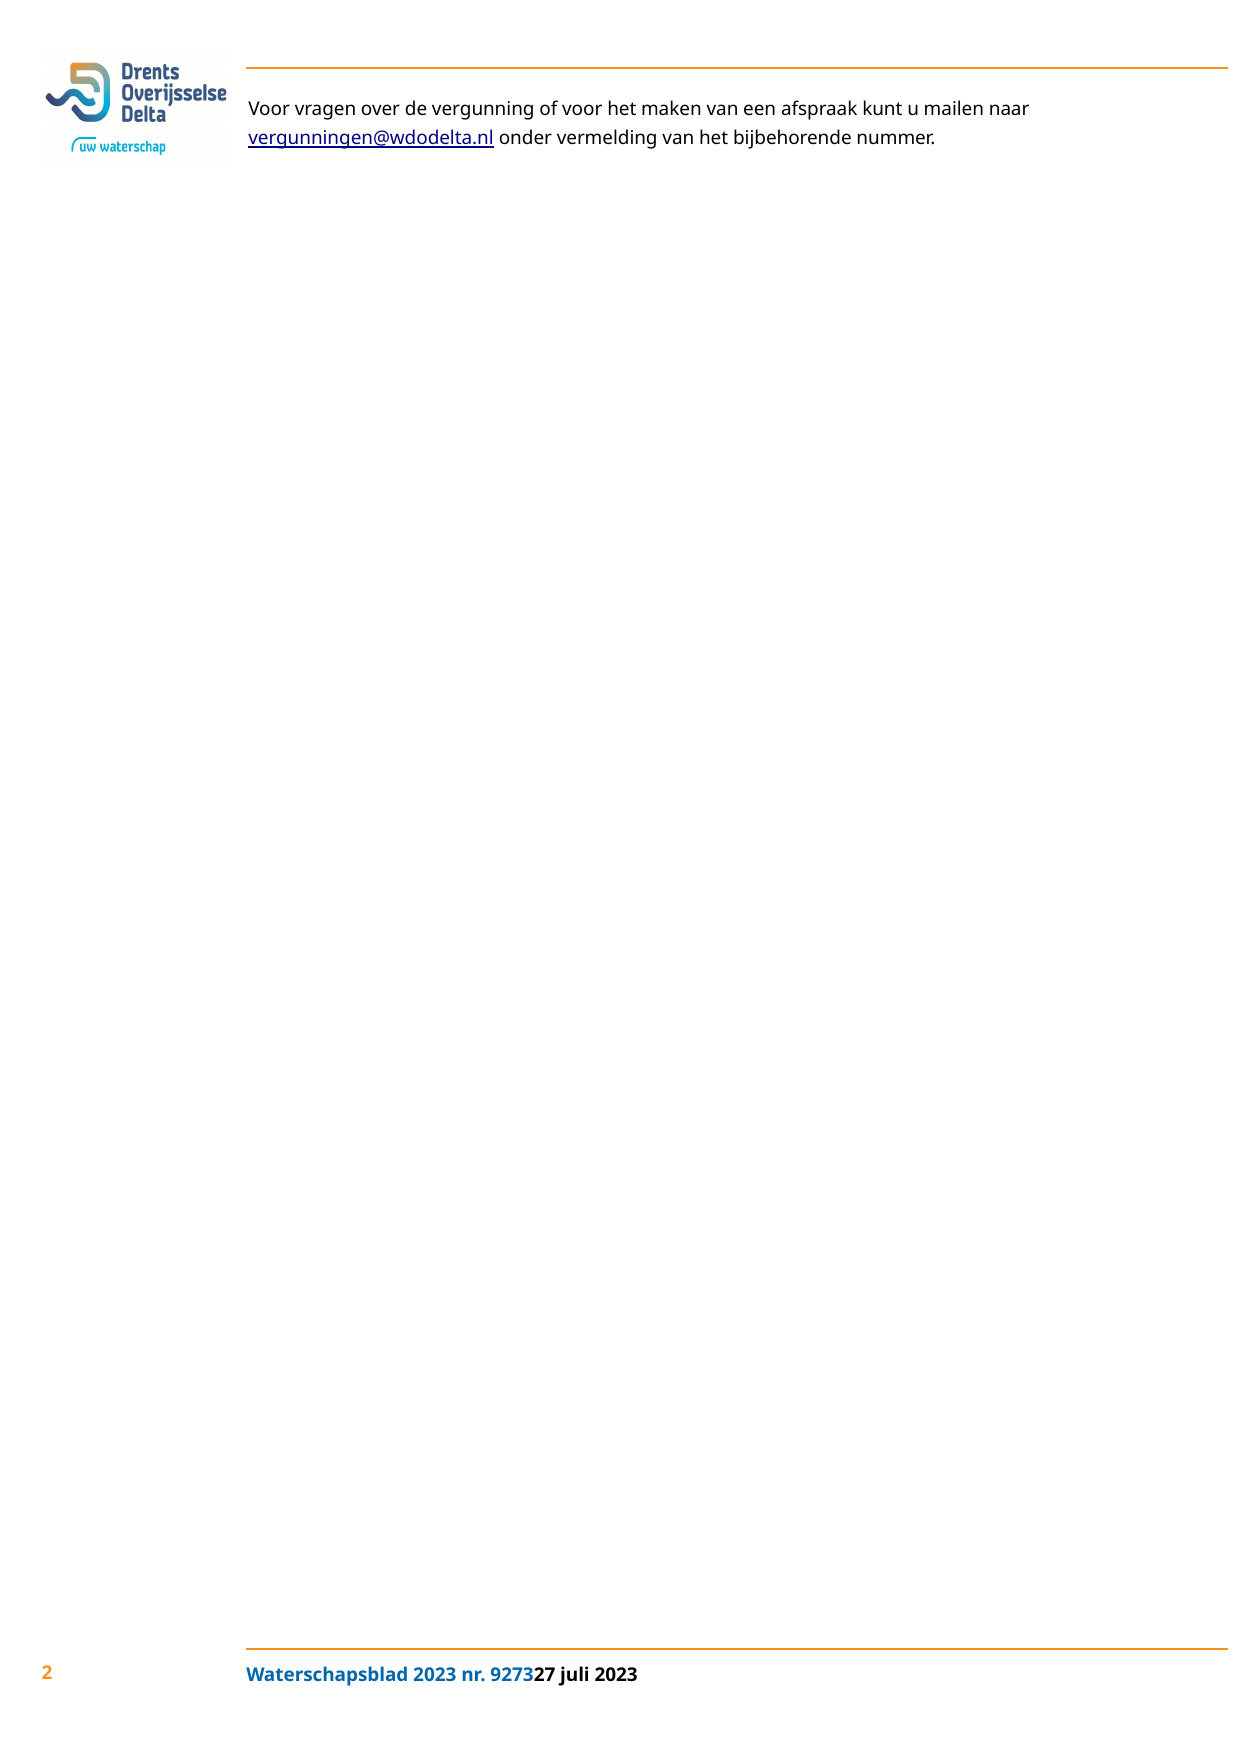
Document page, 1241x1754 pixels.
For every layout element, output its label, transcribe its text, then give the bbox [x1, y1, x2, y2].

text Voor vragen over de vergunning of voor het maken van een afspraak kunt u mailen naar vergunningen@wdodelta.nl onder vermelding van het bijbehorende nummer. [248, 95, 1152, 150]
picture [41, 47, 231, 172]
